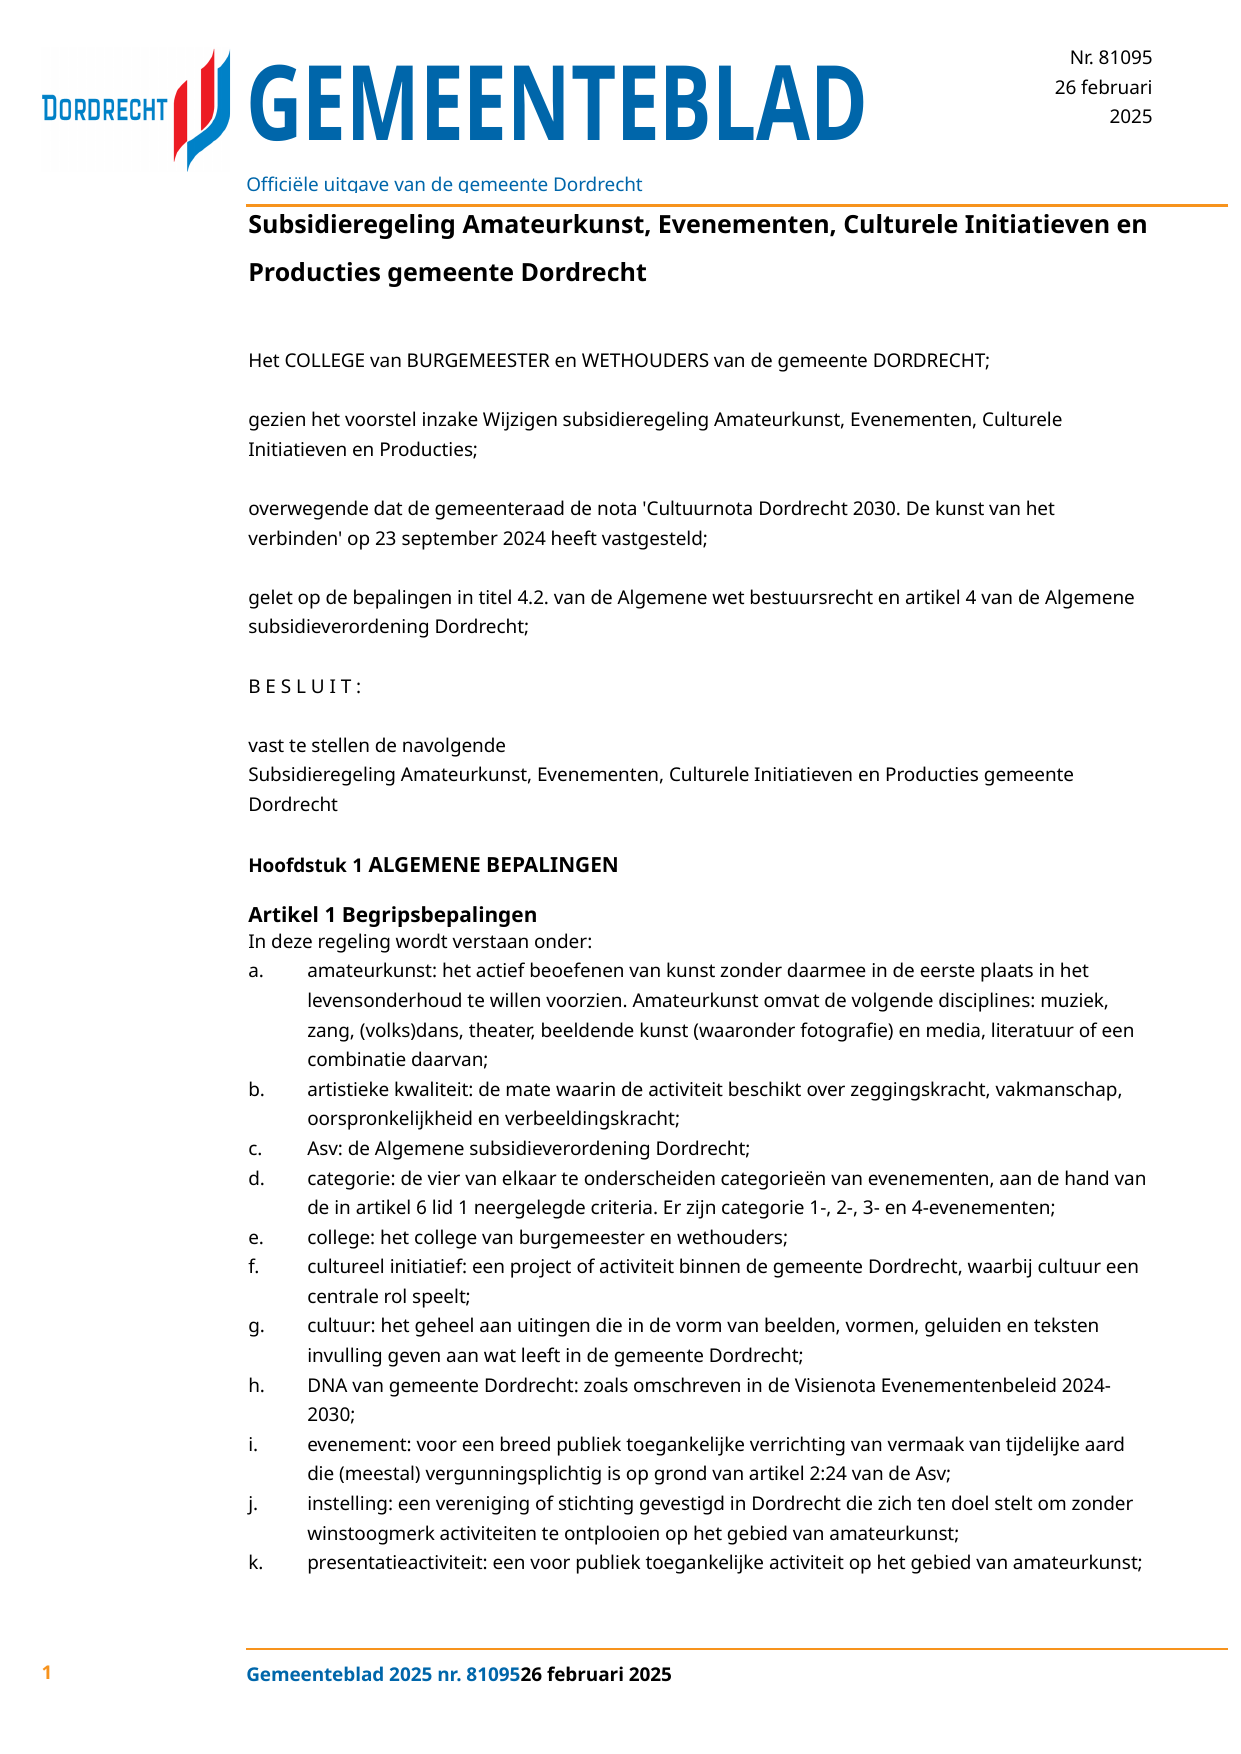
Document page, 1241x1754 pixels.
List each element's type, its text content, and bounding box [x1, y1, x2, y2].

text Hoofdstuk 1 ALGEMENE BEPALINGEN [248, 850, 1152, 879]
list evenement: voor een breed publiek toegankelijke verrichting van vermaak van tijdelijke aard die (meestal) vergunningsplichtig is op grond van artikel 2:24 van de Asv; [248, 1431, 1152, 1486]
list presentatieactiviteit: een voor publiek toegankelijke activiteit op het gebied van amateurkunst; [248, 1549, 1152, 1575]
text overwegende dat de gemeenteraad de nota 'Cultuurnota Dordrecht 2030. De kunst van het verbinden' op 23 september 2024 heeft vastgesteld; [248, 495, 1152, 551]
text gelet op de bepalingen in titel 4.2. van de Algemene wet bestuursrecht en artikel 4 van de Algemene subsidieverordening Dordrecht; [248, 584, 1152, 639]
list amateurkunst: het actief beoefenen van kunst zonder daarmee in de eerste plaats in het levensonderhoud te willen voorzien. Amateurkunst omvat de volgende disciplines: muziek, zang, (volks)dans, theater, beeldende kunst (waaronder fotografie) en media, literatuur of een combinatie daarvan; [248, 958, 1152, 1072]
text In deze regeling wordt verstaan onder: [248, 928, 1152, 954]
picture [41, 47, 231, 172]
list Asv: de Algemene subsidieverordening Dordrecht; [248, 1135, 1152, 1161]
list DNA van gemeente Dordrecht: zoals omschreven in de Visienota Evenementenbeleid 2024-2030; [248, 1372, 1152, 1427]
text vast te stellen de navolgende [248, 732, 1152, 758]
text Subsidieregeling Amateurkunst, Evenementen, Culturele Initiatieven en Producties gemeente Dordrecht [248, 762, 1152, 817]
text B E S L U I T : [248, 673, 1152, 699]
list cultuur: het geheel aan uitingen die in de vorm van beelden, vormen, geluiden en teksten invulling geven aan wat leeft in de gemeente Dordrecht; [248, 1313, 1152, 1368]
list college: het college van burgemeester en wethouders; [248, 1224, 1152, 1250]
text Het COLLEGE van BURGEMEESTER en WETHOUDERS van de gemeente DORDRECHT; [248, 347, 1152, 373]
text gezien het voorstel inzake Wijzigen subsidieregeling Amateurkunst, Evenementen, Culturele Initiatieven en Producties; [248, 407, 1152, 462]
text Subsidieregeling Amateurkunst, Evenementen, Culturele Initiatieven en Producties gemeente Dordrecht [248, 207, 1152, 288]
list instelling: een vereniging of stichting gevestigd in Dordrecht die zich ten doel stelt om zonder winstoogmerk activiteiten te ontplooien op het gebied van amateurkunst; [248, 1490, 1152, 1546]
list artistieke kwaliteit: de mate waarin de activiteit beschikt over zeggingskracht, vakmanschap, oorspronkelijkheid en verbeeldingskracht; [248, 1076, 1152, 1131]
text Artikel 1 Begripsbepalingen [248, 900, 1152, 928]
list categorie: de vier van elkaar te onderscheiden categorieën van evenementen, aan de hand van de in artikel 6 lid 1 neergelegde criteria. Er zijn categorie 1-, 2-, 3- en 4-evenementen; [248, 1165, 1152, 1220]
list cultureel initiatief: een project of activiteit binnen de gemeente Dordrecht, waarbij cultuur een centrale rol speelt; [248, 1253, 1152, 1309]
